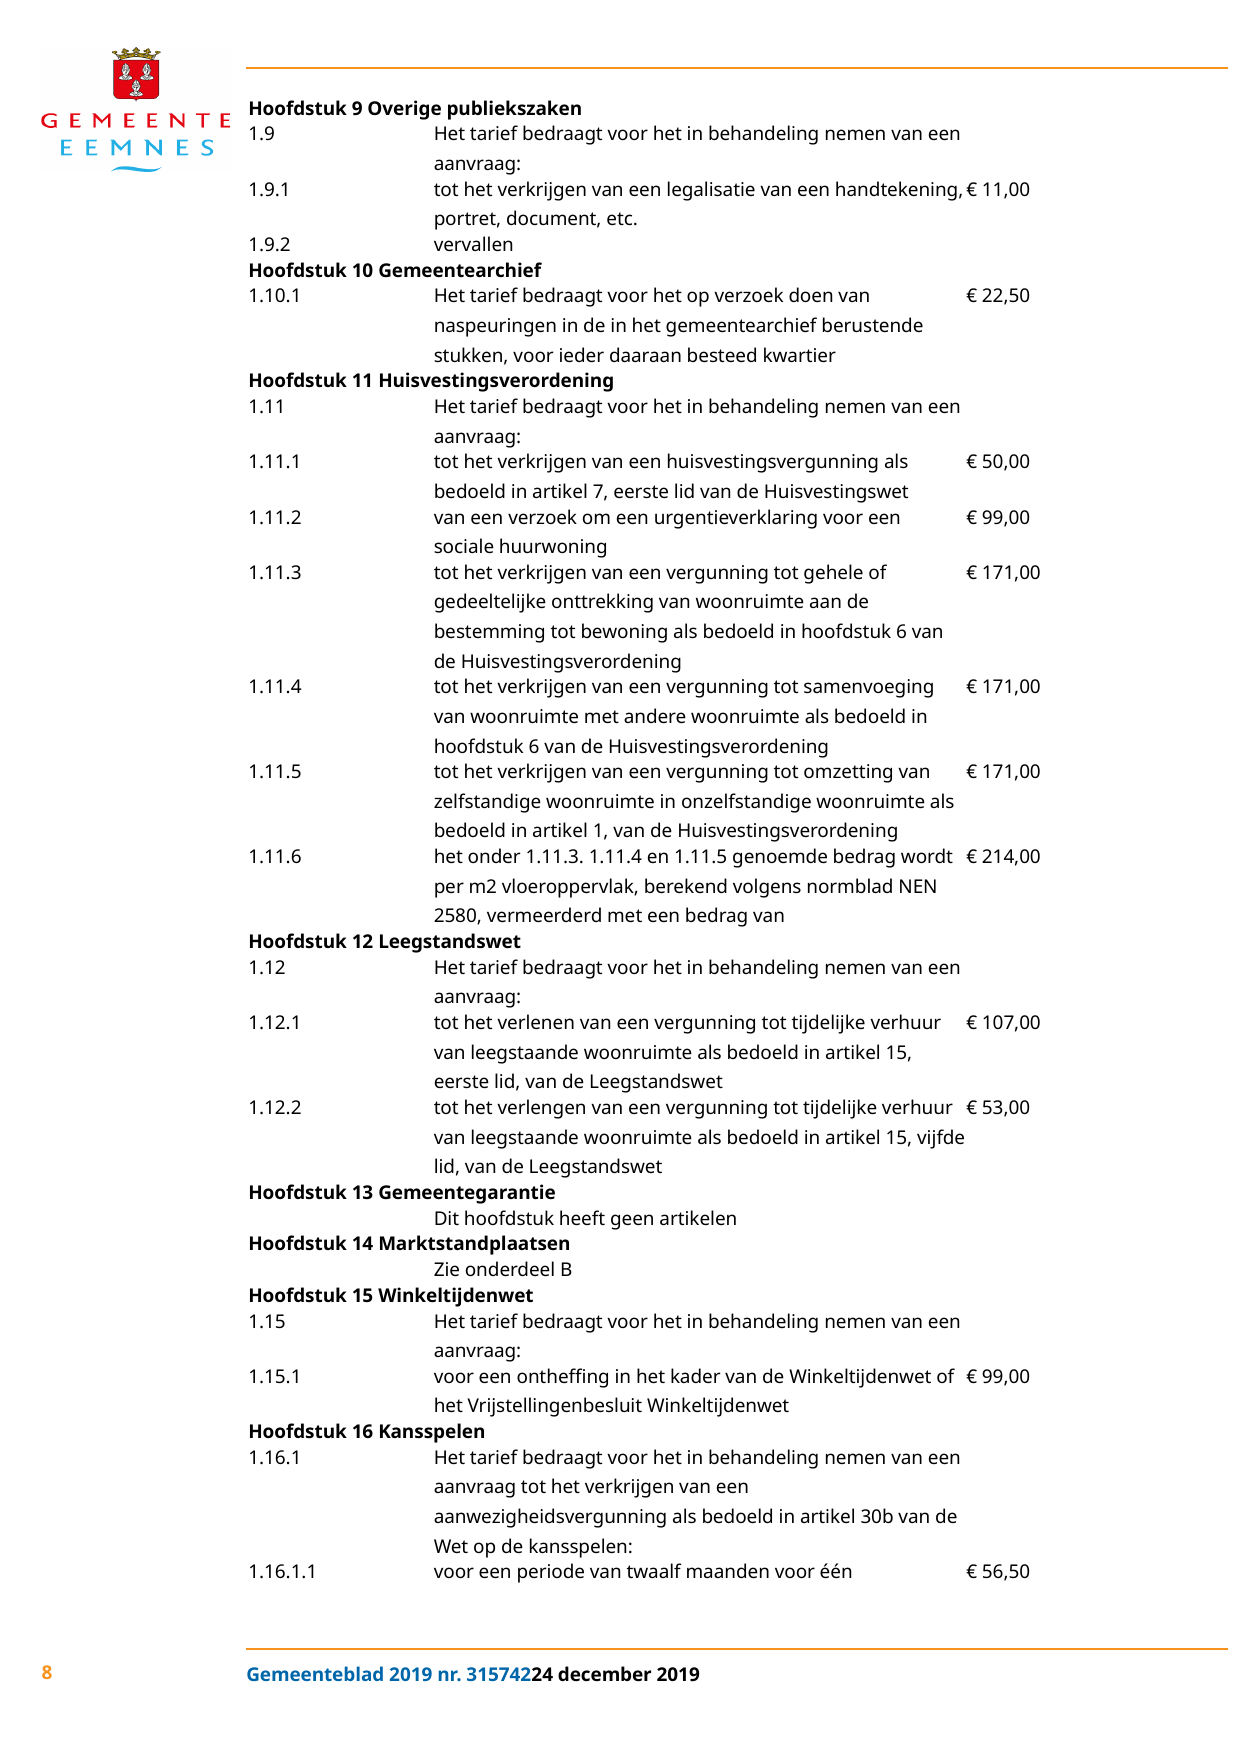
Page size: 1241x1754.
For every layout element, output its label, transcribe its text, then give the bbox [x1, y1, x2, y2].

table_cell tot het verkrijgen van een vergunning tot gehele of gedeeltelijke onttrekking van woonruimte aan de bestemming tot bewoning als bedoeld in hoofdstuk 6 van de Huisvestingsverordening [434, 559, 966, 674]
table_cell tot het verkrijgen van een huisvestingsvergunning als bedoeld in artikel 7, eerste lid van de Huisvestingswet [434, 449, 966, 504]
table_cell 1.11.6 [248, 844, 433, 928]
table_cell € 171,00 [966, 759, 1152, 843]
table_cell € 99,00 [966, 504, 1152, 559]
table_cell 1.12 [248, 954, 433, 1009]
table_cell € 22,50 [966, 283, 1152, 367]
table_cell € 11,00 [966, 176, 1152, 231]
table_cell 1.12.1 [248, 1009, 433, 1094]
table_cell tot het verkrijgen van een legalisatie van een handtekening, portret, document, etc. [434, 176, 966, 231]
table_cell 1.9 [248, 121, 433, 176]
table_cell € 56,50 [966, 1559, 1152, 1584]
table_cell Het tarief bedraagt voor het in behandeling nemen van een aanvraag: [434, 393, 966, 448]
table_cell Het tarief bedraagt voor het op verzoek doen van naspeuringen in de in het gemeentearchief berustende stukken, voor ieder daaraan besteed kwartier [434, 283, 966, 367]
table_cell 1.12.2 [248, 1094, 433, 1179]
table_cell 1.11.4 [248, 674, 433, 758]
table_cell tot het verlengen van een vergunning tot tijdelijke verhuur van leegstaande woonruimte als bedoeld in artikel 15, vijfde lid, van de Leegstandswet [434, 1094, 966, 1179]
table_cell [966, 954, 1152, 1009]
table_cell 1.15.1 [248, 1363, 433, 1418]
table_cell Hoofdstuk 15 Winkeltijdenwet [248, 1282, 1152, 1308]
table_cell € 214,00 [966, 844, 1152, 928]
table_cell Het tarief bedraagt voor het in behandeling nemen van een aanvraag: [434, 954, 966, 1009]
table_cell Hoofdstuk 16 Kansspelen [248, 1419, 1152, 1444]
table_cell voor een ontheffing in het kader van de Winkeltijdenwet of het Vrijstellingenbesluit Winkeltijdenwet [434, 1363, 966, 1418]
table_cell Hoofdstuk 9 Overige publiekszaken [248, 95, 1152, 121]
table_cell tot het verkrijgen van een vergunning tot omzetting van zelfstandige woonruimte in onzelfstandige woonruimte als bedoeld in artikel 1, van de Huisvestingsverordening [434, 759, 966, 843]
table_cell 1.9.2 [248, 231, 433, 257]
table_cell [966, 231, 1152, 257]
table_cell [966, 121, 1152, 176]
table_cell [248, 1256, 433, 1282]
table_cell Het tarief bedraagt voor het in behandeling nemen van een aanvraag tot het verkrijgen van een aanwezigheidsvergunning als bedoeld in artikel 30b van de Wet op de kansspelen: [434, 1444, 966, 1559]
table_cell [966, 1205, 1152, 1231]
table_cell Hoofdstuk 13 Gemeentegarantie [248, 1179, 1152, 1205]
table_cell voor een periode van twaalf maanden voor één [434, 1559, 966, 1584]
table_cell Zie onderdeel B [434, 1256, 966, 1282]
table_cell Hoofdstuk 10 Gemeentearchief [248, 257, 1152, 283]
table_cell € 171,00 [966, 674, 1152, 758]
table_cell € 50,00 [966, 449, 1152, 504]
table_cell vervallen [434, 231, 966, 257]
table_cell 1.15 [248, 1308, 433, 1363]
table_cell van een verzoek om een urgentieverklaring voor een sociale huurwoning [434, 504, 966, 559]
table_cell [966, 1256, 1152, 1282]
table_cell Hoofdstuk 12 Leegstandswet [248, 928, 1152, 954]
table_cell [966, 1308, 1152, 1363]
table_cell 1.11 [248, 393, 433, 448]
table_cell 1.10.1 [248, 283, 433, 367]
table_cell [966, 393, 1152, 448]
table_cell Het tarief bedraagt voor het in behandeling nemen van een aanvraag: [434, 121, 966, 176]
table_cell € 99,00 [966, 1363, 1152, 1418]
table_cell Het tarief bedraagt voor het in behandeling nemen van een aanvraag: [434, 1308, 966, 1363]
table_cell 1.11.5 [248, 759, 433, 843]
table_cell 1.9.1 [248, 176, 433, 231]
table_cell € 107,00 [966, 1009, 1152, 1094]
table_cell Dit hoofdstuk heeft geen artikelen [434, 1205, 966, 1231]
table_cell tot het verkrijgen van een vergunning tot samenvoeging van woonruimte met andere woonruimte als bedoeld in hoofdstuk 6 van de Huisvestingsverordening [434, 674, 966, 758]
table_cell Hoofdstuk 11 Huisvestingsverordening [248, 368, 1152, 393]
table_cell 1.11.1 [248, 449, 433, 504]
table_cell [966, 1444, 1152, 1559]
table_cell 1.11.3 [248, 559, 433, 674]
table_cell Hoofdstuk 14 Marktstandplaatsen [248, 1231, 1152, 1256]
table_cell € 171,00 [966, 559, 1152, 674]
table_cell 1.16.1.1 [248, 1559, 433, 1584]
table_cell tot het verlenen van een vergunning tot tijdelijke verhuur van leegstaande woonruimte als bedoeld in artikel 15, eerste lid, van de Leegstandswet [434, 1009, 966, 1094]
table_cell [248, 1205, 433, 1231]
table_cell 1.16.1 [248, 1444, 433, 1559]
table_cell € 53,00 [966, 1094, 1152, 1179]
table_cell 1.11.2 [248, 504, 433, 559]
table_cell het onder 1.11.3. 1.11.4 en 1.11.5 genoemde bedrag wordt per m2 vloeroppervlak, berekend volgens normblad NEN 2580, vermeerderd met een bedrag van [434, 844, 966, 928]
picture [41, 47, 231, 172]
